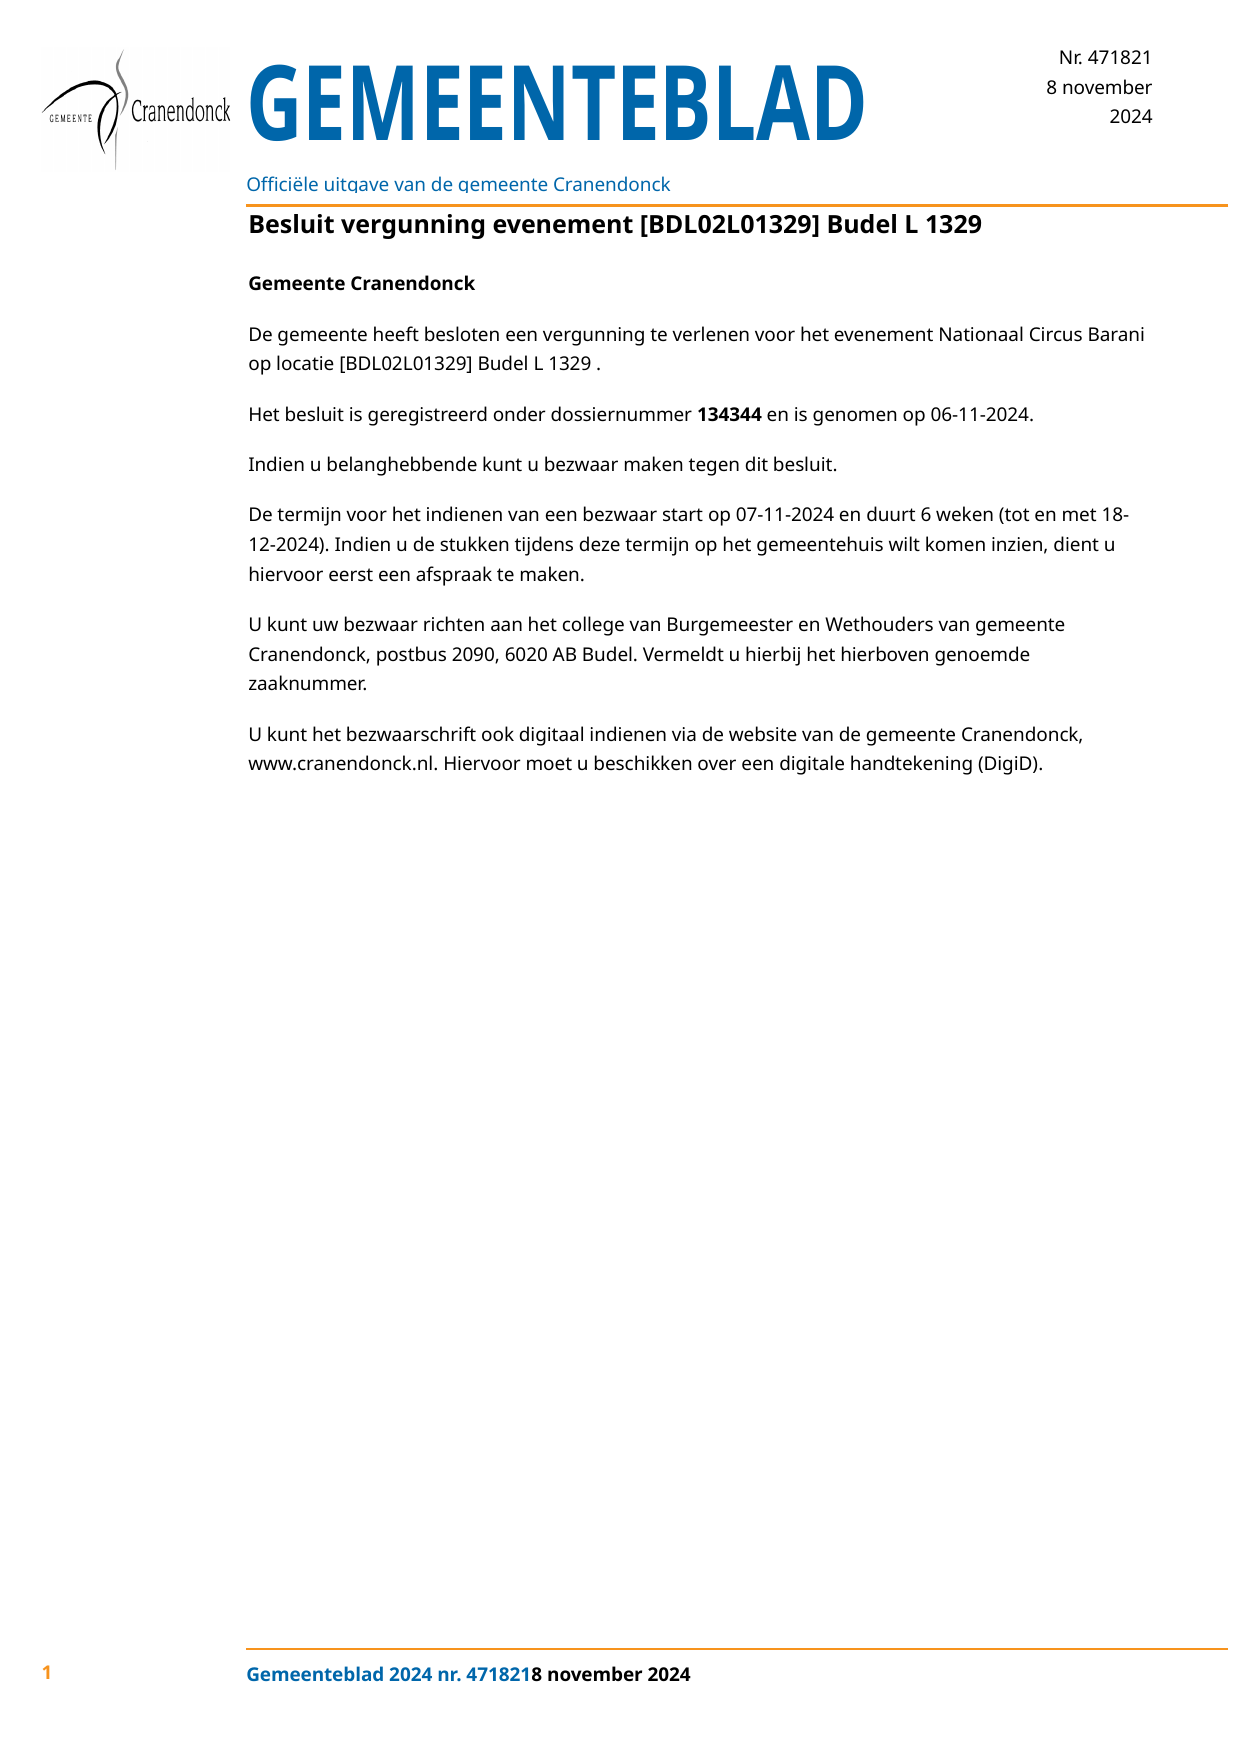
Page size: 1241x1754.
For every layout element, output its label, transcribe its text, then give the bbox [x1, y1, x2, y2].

text De termijn voor het indienen van een bezwaar start op 07-11-2024 en duurt 6 weken (tot en met 18-12-2024). Indien u de stukken tijdens deze termijn op het gemeentehuis wilt komen inzien, dient u hiervoor eerst een afspraak te maken. [248, 502, 1152, 586]
picture [41, 47, 231, 172]
text Gemeente Cranendonck [248, 270, 1152, 296]
text Het besluit is geregistreerd onder dossiernummer 134344 en is genomen op 06-11-2024. [248, 401, 1152, 426]
text U kunt uw bezwaar richten aan het college van Burgemeester en Wethouders van gemeente Cranendonck, postbus 2090, 6020 AB Budel. Vermeldt u hierbij het hierboven genoemde zaaknummer. [248, 611, 1152, 696]
text De gemeente heeft besloten een vergunning te verlenen voor het evenement Nationaal Circus Barani op locatie [BDL02L01329] Budel L 1329 . [248, 321, 1152, 376]
text Besluit vergunning evenement [BDL02L01329] Budel L 1329 [248, 207, 1152, 241]
text Indien u belanghebbende kunt u bezwaar maken tegen dit besluit. [248, 451, 1152, 477]
text U kunt het bezwaarschrift ook digitaal indienen via de website van de gemeente Cranendonck, www.cranendonck.nl. Hiervoor moet u beschikken over een digitale handtekening (DigiD). [248, 721, 1152, 776]
